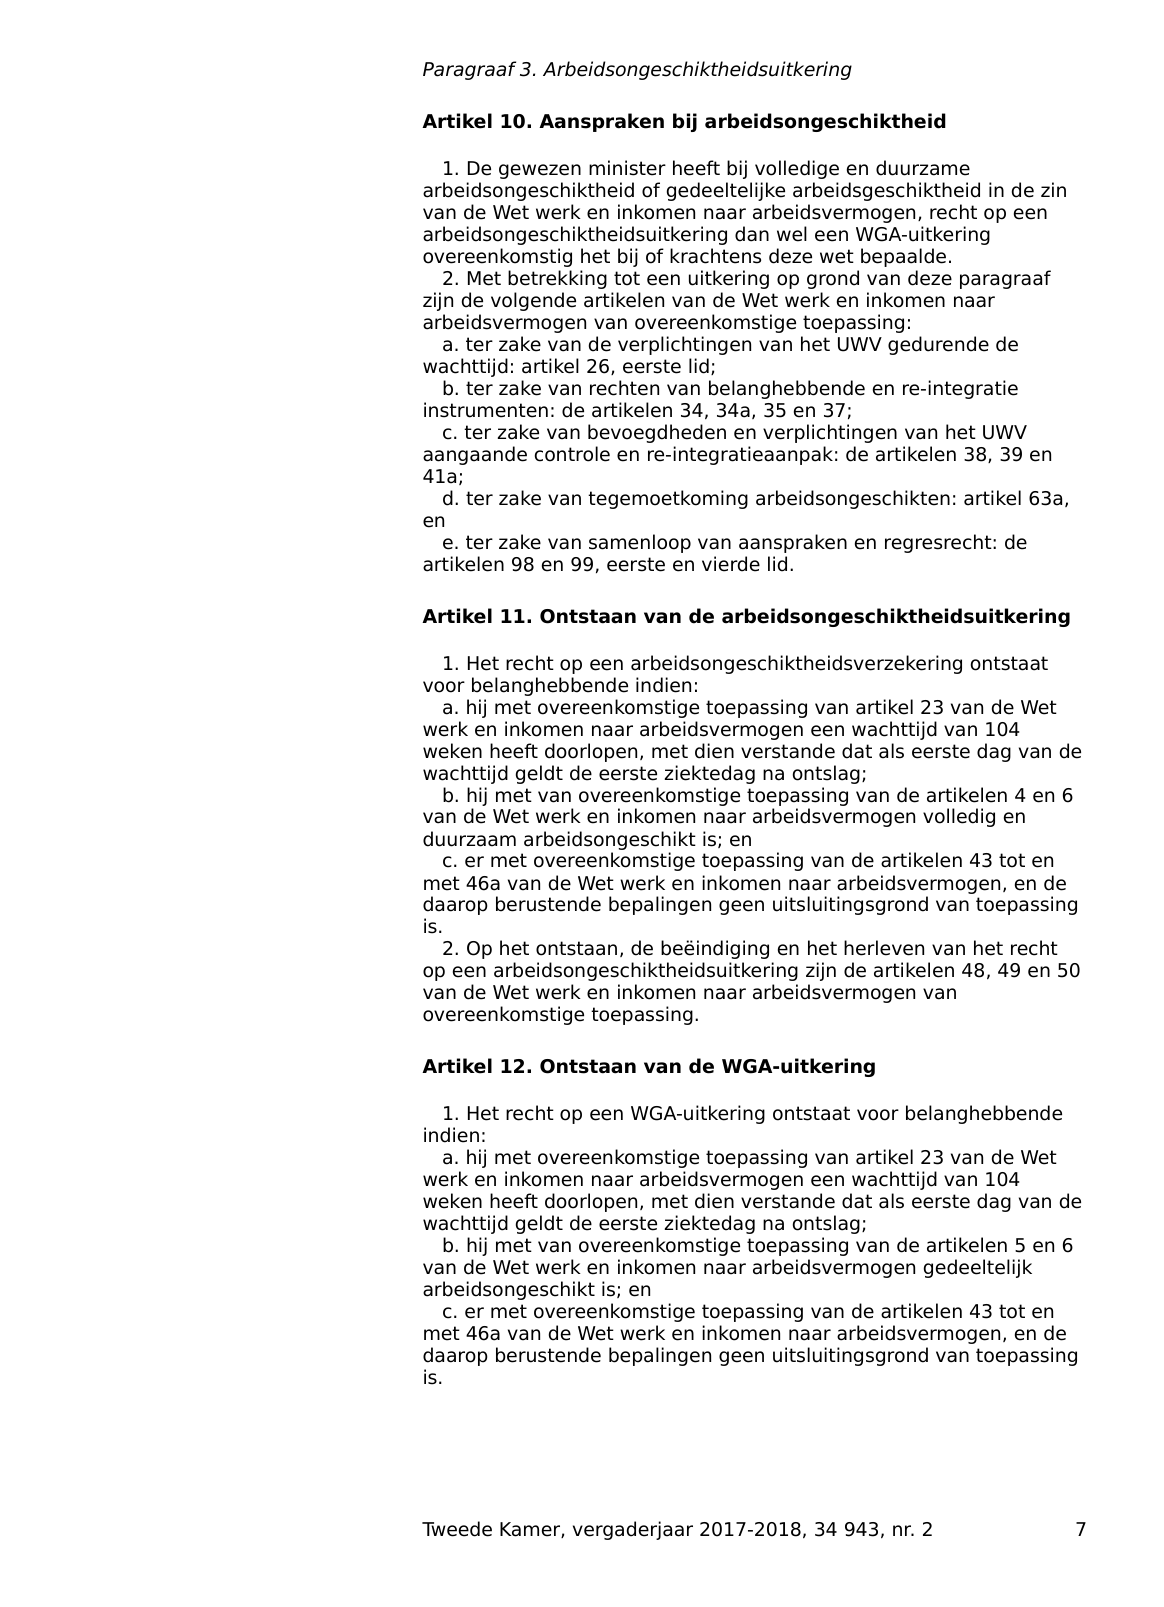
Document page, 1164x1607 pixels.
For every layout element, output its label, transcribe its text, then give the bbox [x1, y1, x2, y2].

subtitle Paragraaf 3. Arbeidsongeschiktheidsuitkering [422, 59, 1087, 81]
text 1. De gewezen minister heeft bij volledige en duurzame arbeidsongeschiktheid of gedeeltelijke arbeidsgeschiktheid in de zin van de Wet werk en inkomen naar arbeidsvermogen, recht op een arbeidsongeschiktheidsuitkering dan wel een WGA-uitkering overeenkomstig het bij of krachtens deze wet bepaalde. [422, 158, 1087, 268]
text a. hij met overeenkomstige toepassing van artikel 23 van de Wet werk en inkomen naar arbeidsvermogen een wachttijd van 104 weken heeft doorlopen, met dien verstande dat als eerste dag van de wachttijd geldt de eerste ziektedag na ontslag; [422, 1147, 1087, 1235]
text 1. Het recht op een WGA-uitkering ontstaat voor belanghebbende indien: [422, 1103, 1087, 1147]
text b. ter zake van rechten van belanghebbende en re-integratie instrumenten: de artikelen 34, 34a, 35 en 37; [422, 378, 1087, 422]
text b. hij met van overeenkomstige toepassing van de artikelen 5 en 6 van de Wet werk en inkomen naar arbeidsvermogen gedeeltelijk arbeidsongeschikt is; en [422, 1235, 1087, 1301]
text 1. Het recht op een arbeidsongeschiktheidsverzekering ontstaat voor belanghebbende indien: [422, 653, 1087, 697]
text c. ter zake van bevoegdheden en verplichtingen van het UWV aangaande controle en re-integratieaanpak: de artikelen 38, 39 en 41a; [422, 422, 1087, 488]
text d. ter zake van tegemoetkoming arbeidsongeschikten: artikel 63a, en [422, 488, 1087, 532]
text a. ter zake van de verplichtingen van het UWV gedurende de wachttijd: artikel 26, eerste lid; [422, 334, 1087, 378]
text b. hij met van overeenkomstige toepassing van de artikelen 4 en 6 van de Wet werk en inkomen naar arbeidsvermogen volledig en duurzaam arbeidsongeschikt is; en [422, 784, 1087, 850]
text 2. Met betrekking tot een uitkering op grond van deze paragraaf zijn de volgende artikelen van de Wet werk en inkomen naar arbeidsvermogen van overeenkomstige toepassing: [422, 268, 1087, 334]
text 2. Op het ontstaan, de beëindiging en het herleven van het recht op een arbeidsongeschiktheidsuitkering zijn de artikelen 48, 49 en 50 van de Wet werk en inkomen naar arbeidsvermogen van overeenkomstige toepassing. [422, 938, 1087, 1026]
text a. hij met overeenkomstige toepassing van artikel 23 van de Wet werk en inkomen naar arbeidsvermogen een wachttijd van 104 weken heeft doorlopen, met dien verstande dat als eerste dag van de wachttijd geldt de eerste ziektedag na ontslag; [422, 697, 1087, 784]
text e. ter zake van samenloop van aanspraken en regresrecht: de artikelen 98 en 99, eerste en vierde lid. [422, 532, 1087, 576]
text c. er met overeenkomstige toepassing van de artikelen 43 tot en met 46a van de Wet werk en inkomen naar arbeidsvermogen, en de daarop berustende bepalingen geen uitsluitingsgrond van toepassing is. [422, 1301, 1087, 1389]
subtitle Artikel 10. Aanspraken bij arbeidsongeschiktheid [422, 111, 1087, 133]
subtitle Artikel 11. Ontstaan van de arbeidsongeschiktheidsuitkering [422, 606, 1087, 628]
subtitle Artikel 12. Ontstaan van de WGA-uitkering [422, 1056, 1087, 1078]
text c. er met overeenkomstige toepassing van de artikelen 43 tot en met 46a van de Wet werk en inkomen naar arbeidsvermogen, en de daarop berustende bepalingen geen uitsluitingsgrond van toepassing is. [422, 850, 1087, 938]
